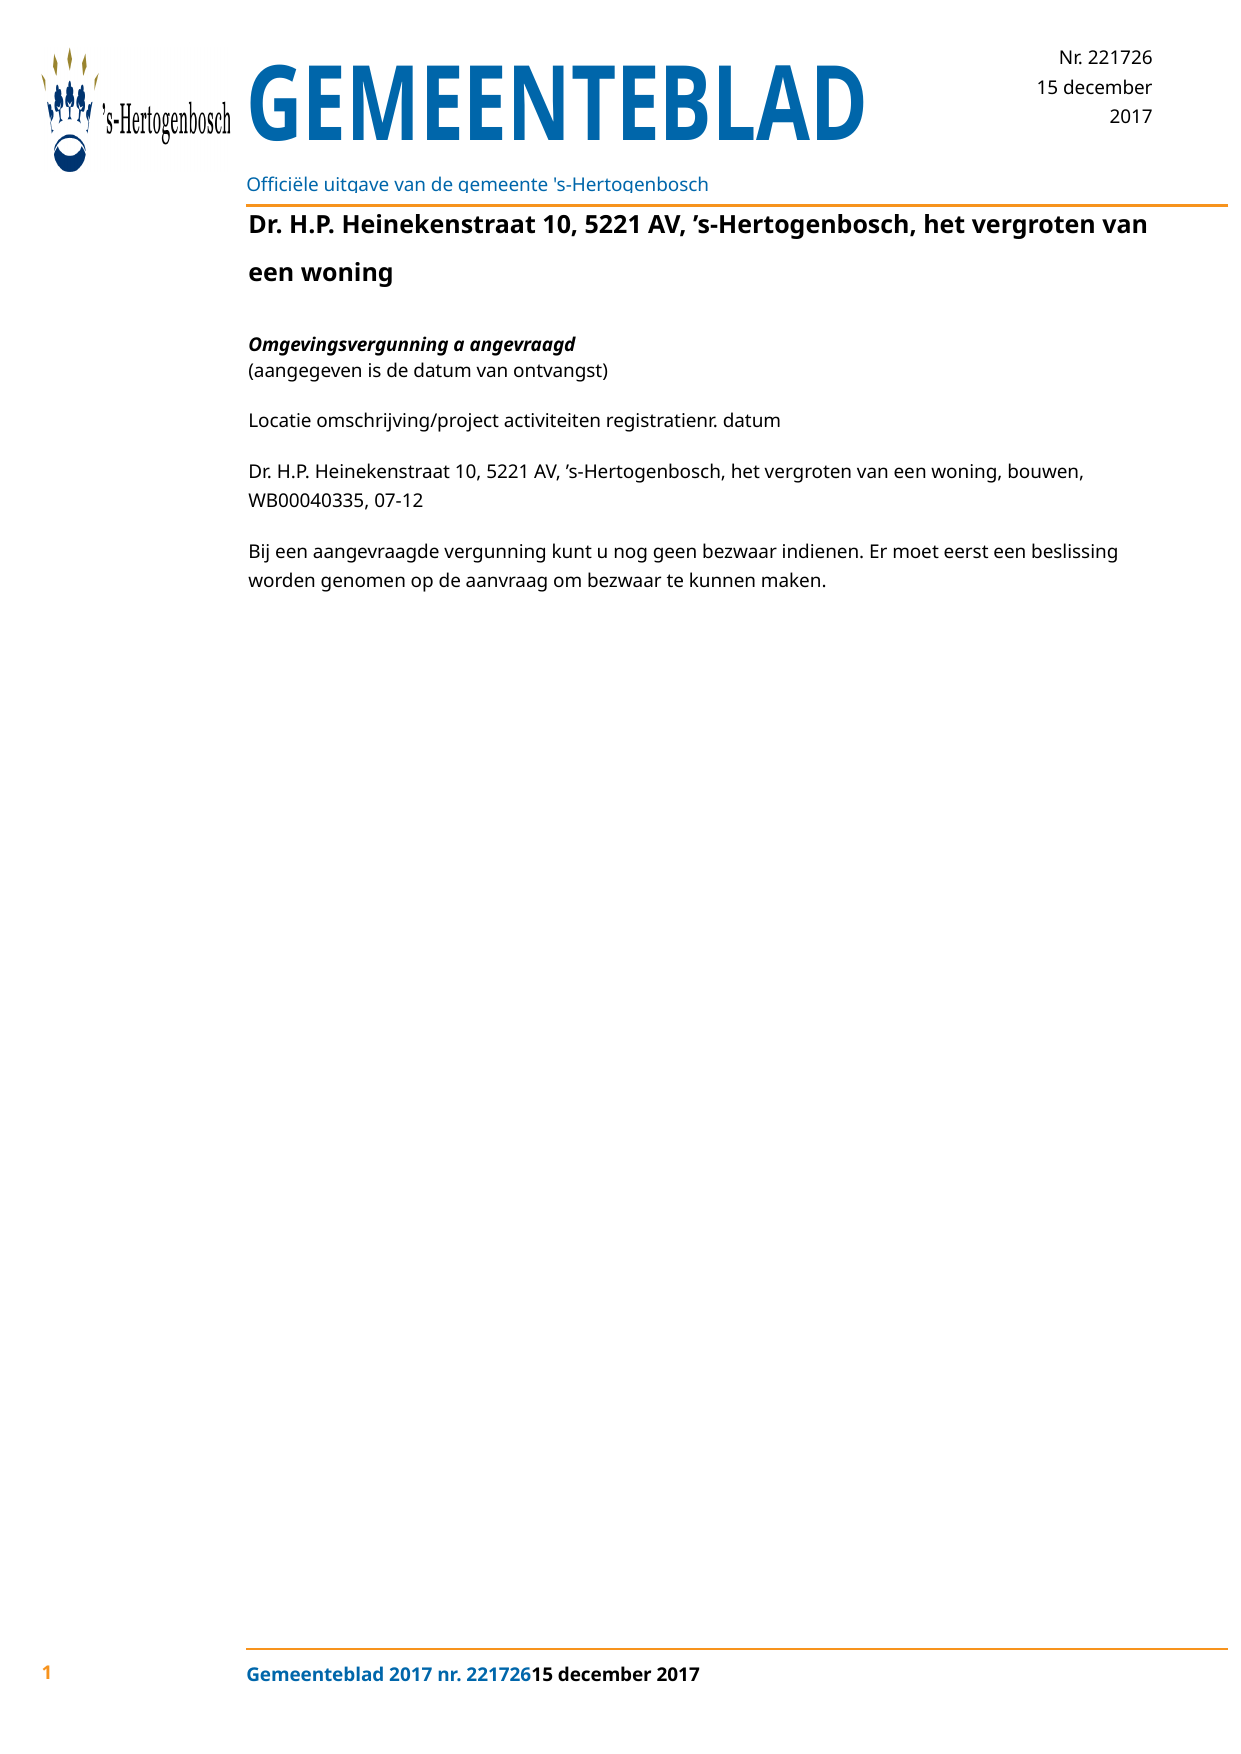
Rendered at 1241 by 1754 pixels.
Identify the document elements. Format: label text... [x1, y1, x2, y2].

text (aangegeven is de datum van ontvangst) [248, 357, 1152, 383]
text Locatie omschrijving/project activiteiten registratienr. datum [248, 408, 1152, 433]
picture [41, 47, 231, 172]
text Bij een aangevraagde vergunning kunt u nog geen bezwaar indienen. Er moet eerst een beslissing worden genomen op de aanvraag om bezwaar te kunnen maken. [248, 538, 1152, 593]
text Omgevingsvergunning a angevraagd [248, 331, 1152, 357]
text Dr. H.P. Heinekenstraat 10, 5221 AV, ’s-Hertogenbosch, het vergroten van een woning [248, 207, 1152, 288]
text Dr. H.P. Heinekenstraat 10, 5221 AV, ’s-Hertogenbosch, het vergroten van een woning, bouwen, WB00040335, 07-12 [248, 458, 1152, 513]
